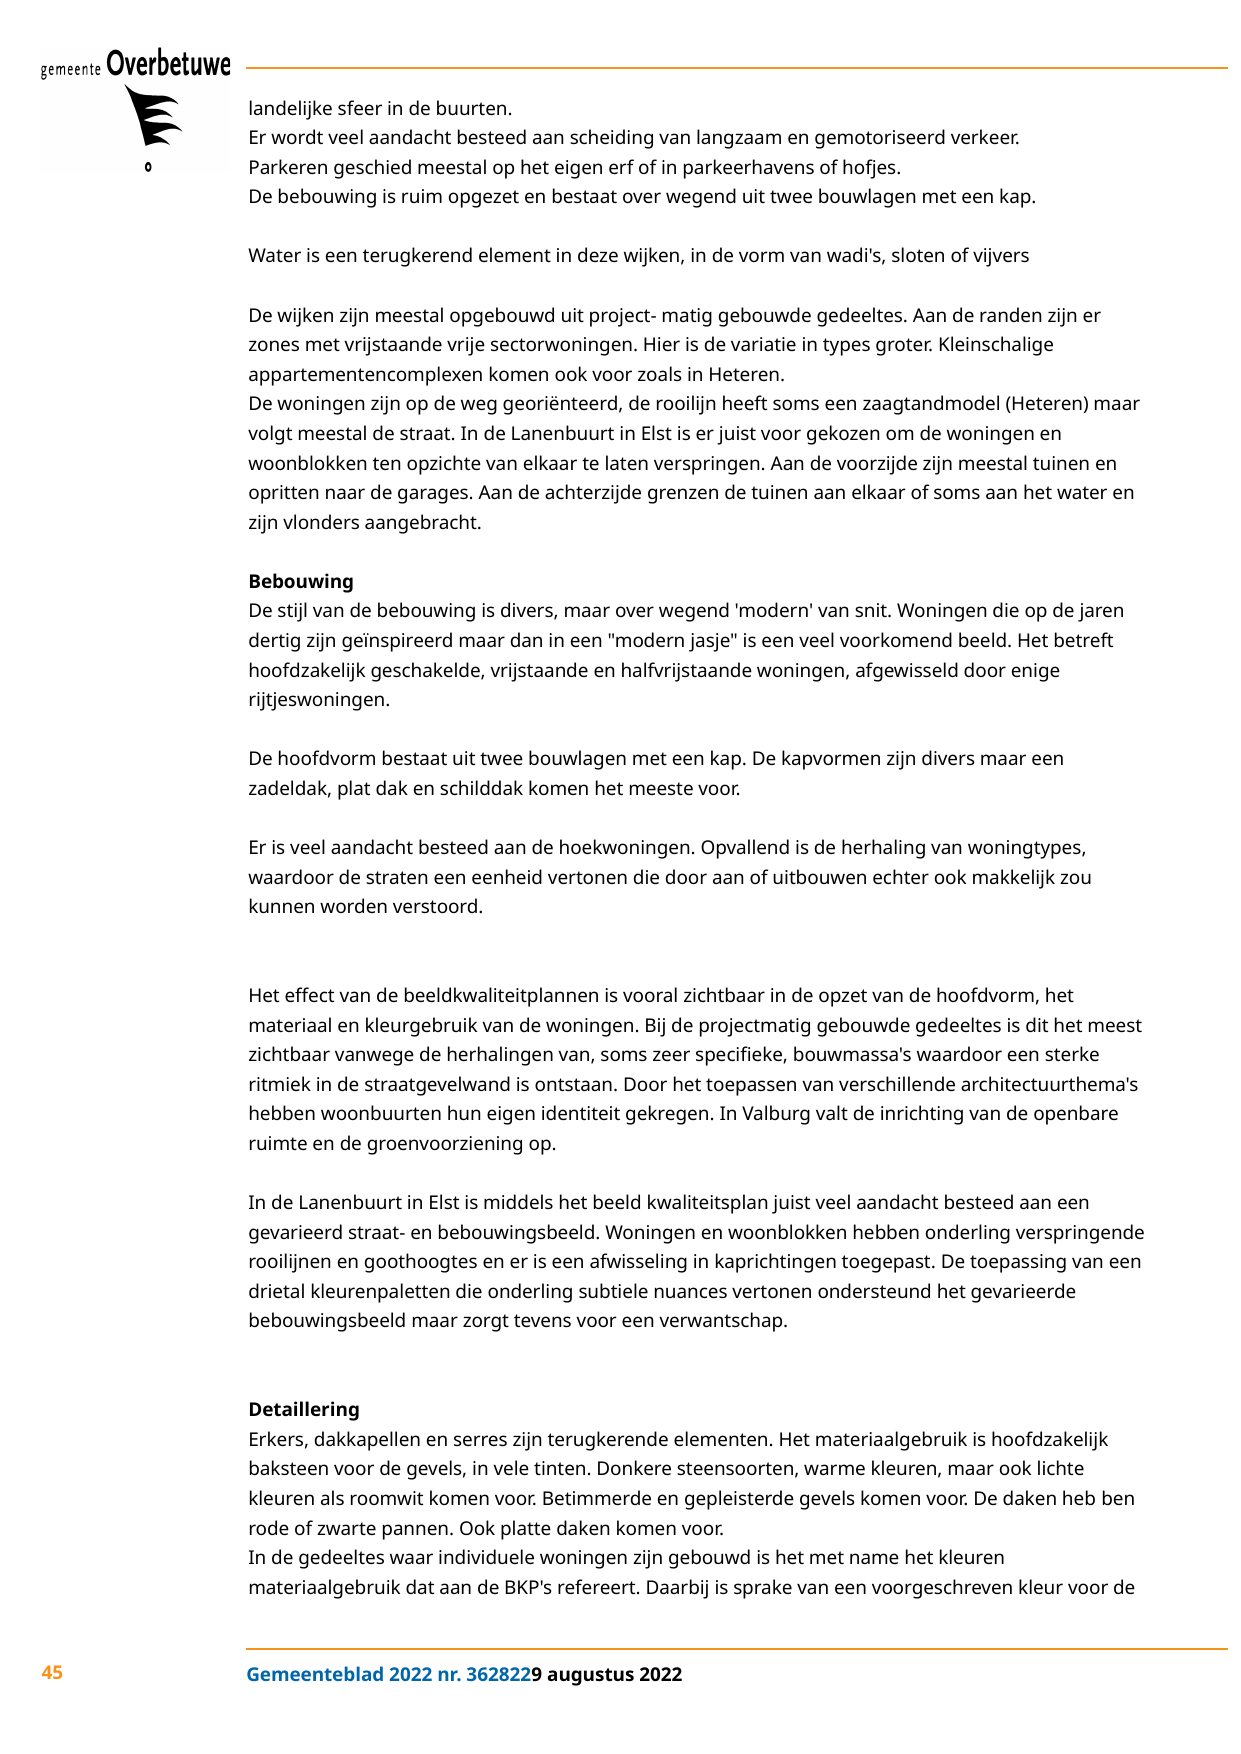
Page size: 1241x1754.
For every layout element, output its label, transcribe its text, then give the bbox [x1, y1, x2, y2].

text Het effect van de beeldkwaliteitplannen is vooral zichtbaar in de opzet van de hoofdvorm, het materiaal en kleurgebruik van de woningen. Bij de projectmatig gebouwde gedeeltes is dit het meest zichtbaar vanwege de herhalingen van, soms zeer specifieke, bouwmassa's waardoor een sterke ritmiek in de straatgevelwand is ontstaan. Door het toepassen van verschillende architectuurthema's hebben woonbuurten hun eigen identiteit gekregen. In Valburg valt de inrichting van de openbare ruimte en de groenvoorziening op. [248, 982, 1152, 1156]
text Erkers, dakkapellen en serres zijn terugkerende elementen. Het materiaalgebruik is hoofdzakelijk baksteen voor de gevels, in vele tinten. Donkere steensoorten, warme kleuren, maar ook lichte kleuren als roomwit komen voor. Betimmerde en gepleisterde gevels komen voor. De daken heb­ ben rode of zwarte pannen. Ook platte daken komen voor. [248, 1426, 1152, 1541]
picture [41, 47, 231, 172]
text De bebouwing is ruim opgezet en bestaat over­ wegend uit twee bouwlagen met een kap. [248, 183, 1152, 209]
text Er is veel aandacht besteed aan de hoekwoningen. Opvallend is de herhaling van woningtypes, waardoor de straten een eenheid vertonen die door aan of uitbouwen echter ook makkelijk zou kunnen worden verstoord. [248, 834, 1152, 919]
text De stijl van de bebouwing is divers, maar over­ wegend 'modern' van snit. Woningen die op de jaren dertig zijn geïnspireerd maar dan in een "modern jasje" is een veel voorkomend beeld. Het betreft hoofdzakelijk geschakelde, vrijstaande en halfvrijstaande woningen, afgewisseld door enige rijtjeswoningen. [248, 598, 1152, 712]
text landelijke sfeer in de buurten. [248, 95, 1152, 121]
text Er wordt veel aandacht besteed aan scheiding van langzaam en gemotoriseerd verkeer. [248, 124, 1152, 150]
text In de Lanenbuurt in Elst is middels het beeld­ kwaliteitsplan juist veel aandacht besteed aan een gevarieerd straat- en bebouwingsbeeld. Woningen en woonblokken hebben onderling verspringende rooilijnen en goothoogtes en er is een afwisseling in kaprichtingen toegepast. De toepassing van een drietal kleurenpaletten die onderling subtiele nuances vertonen ondersteund het gevarieerde bebouwingsbeeld maar zorgt tevens voor een verwantschap. [248, 1189, 1152, 1333]
text Detaillering [248, 1396, 1152, 1422]
text De hoofdvorm bestaat uit twee bouwlagen met een kap. De kapvormen zijn divers maar een zadeldak, plat dak en schilddak komen het meeste voor. [248, 746, 1152, 801]
text In de gedeeltes waar individuele woningen zijn gebouwd is het met name het kleuren materiaalgebruik dat aan de BKP's refereert. Daarbij is sprake van een voorgeschreven kleur voor de [248, 1544, 1152, 1600]
text De woningen zijn op de weg georiënteerd, de rooilijn heeft soms een zaagtandmodel (Heteren) maar volgt meestal de straat. In de Lanenbuurt in Elst is er juist voor gekozen om de woningen en woonblokken ten opzichte van elkaar te laten verspringen. Aan de voorzijde zijn meestal tuinen en opritten naar de garages. Aan de achterzijde grenzen de tuinen aan elkaar of soms aan het water en zijn vlonders aangebracht. [248, 391, 1152, 535]
text Parkeren geschied meestal op het eigen erf of in parkeerhavens of hofjes. [248, 154, 1152, 180]
text Bebouwing [248, 568, 1152, 594]
text Water is een terugkerend element in deze wijken, in de vorm van wadi's, sloten of vijvers [248, 243, 1152, 268]
text De wijken zijn meestal opgebouwd uit project- matig gebouwde gedeeltes. Aan de randen zijn er zones met vrijstaande vrije sectorwoningen. Hier is de variatie in types groter. Kleinschalige appartementencomplexen komen ook voor zoals in Heteren. [248, 302, 1152, 387]
